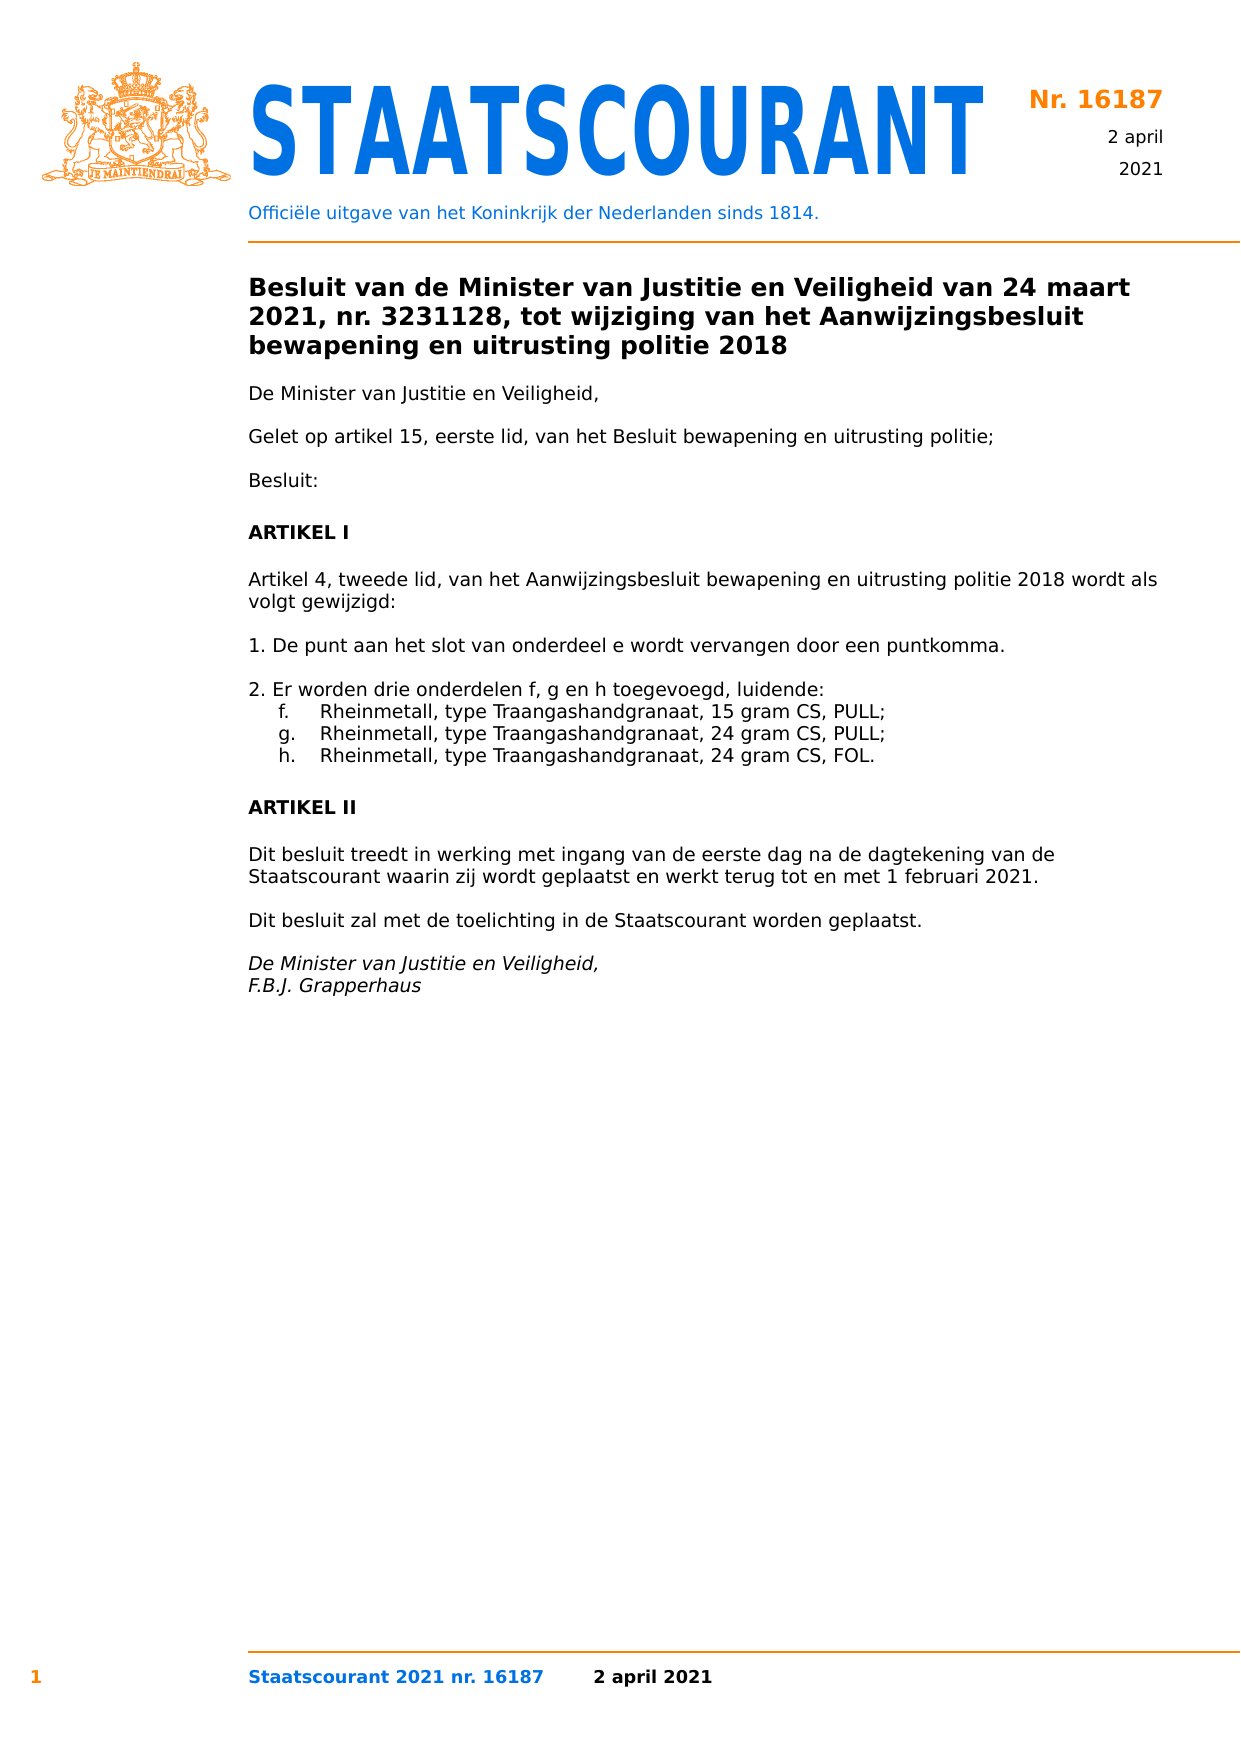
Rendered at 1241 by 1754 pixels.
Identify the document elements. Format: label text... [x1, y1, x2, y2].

text Besluit: [248, 470, 1163, 492]
table_header Nr. 16187 [998, 62, 1240, 121]
text Artikel 4, tweede lid, van het Aanwijzingsbesluit bewapening en uitrusting politie 2018 wordt als volgt gewijzigd: [248, 569, 1163, 613]
picture [41, 62, 231, 186]
table_cell 2021 [998, 153, 1240, 203]
table_cell 2 april [998, 121, 1240, 153]
text g. Rheinmetall, type Traangashandgranaat, 24 gram CS, PULL; [278, 723, 1163, 745]
text 1. De punt aan het slot van onderdeel e wordt vervangen door een puntkomma. [248, 635, 1163, 657]
text f. Rheinmetall, type Traangashandgranaat, 15 gram CS, PULL; [278, 701, 1163, 723]
text Gelet op artikel 15, eerste lid, van het Besluit bewapening en uitrusting politie; [248, 426, 1163, 448]
table_cell Officiële uitgave van het Koninkrijk der Nederlanden sinds 1814. [248, 203, 1240, 241]
subtitle ARTIKEL I [248, 522, 1163, 544]
text 2. Er worden drie onderdelen f, g en h toegevoegd, luidende: [248, 679, 1163, 701]
subtitle ARTIKEL II [248, 797, 1163, 819]
subtitle Besluit van de Minister van Justitie en Veiligheid van 24 maart 2021, nr. 3231128, tot wijziging van het Aanwijzingsbesluit bewapening en uitrusting politie 2018 [248, 273, 1163, 361]
table_header [25, 62, 248, 241]
text Dit besluit zal met de toelichting in de Staatscourant worden geplaatst. [248, 909, 1163, 931]
text De Minister van Justitie en Veiligheid, F.B.J. Grapperhaus [248, 953, 1163, 997]
text De Minister van Justitie en Veiligheid, [248, 382, 1163, 404]
text Dit besluit treedt in werking met ingang van de eerste dag na de dagtekening van de Staatscourant waarin zij wordt geplaatst en werkt terug tot en met 1 februari 2021. [248, 844, 1163, 888]
table_header STAATSCOURANT [248, 62, 998, 203]
text h. Rheinmetall, type Traangashandgranaat, 24 gram CS, FOL. [278, 745, 1163, 767]
